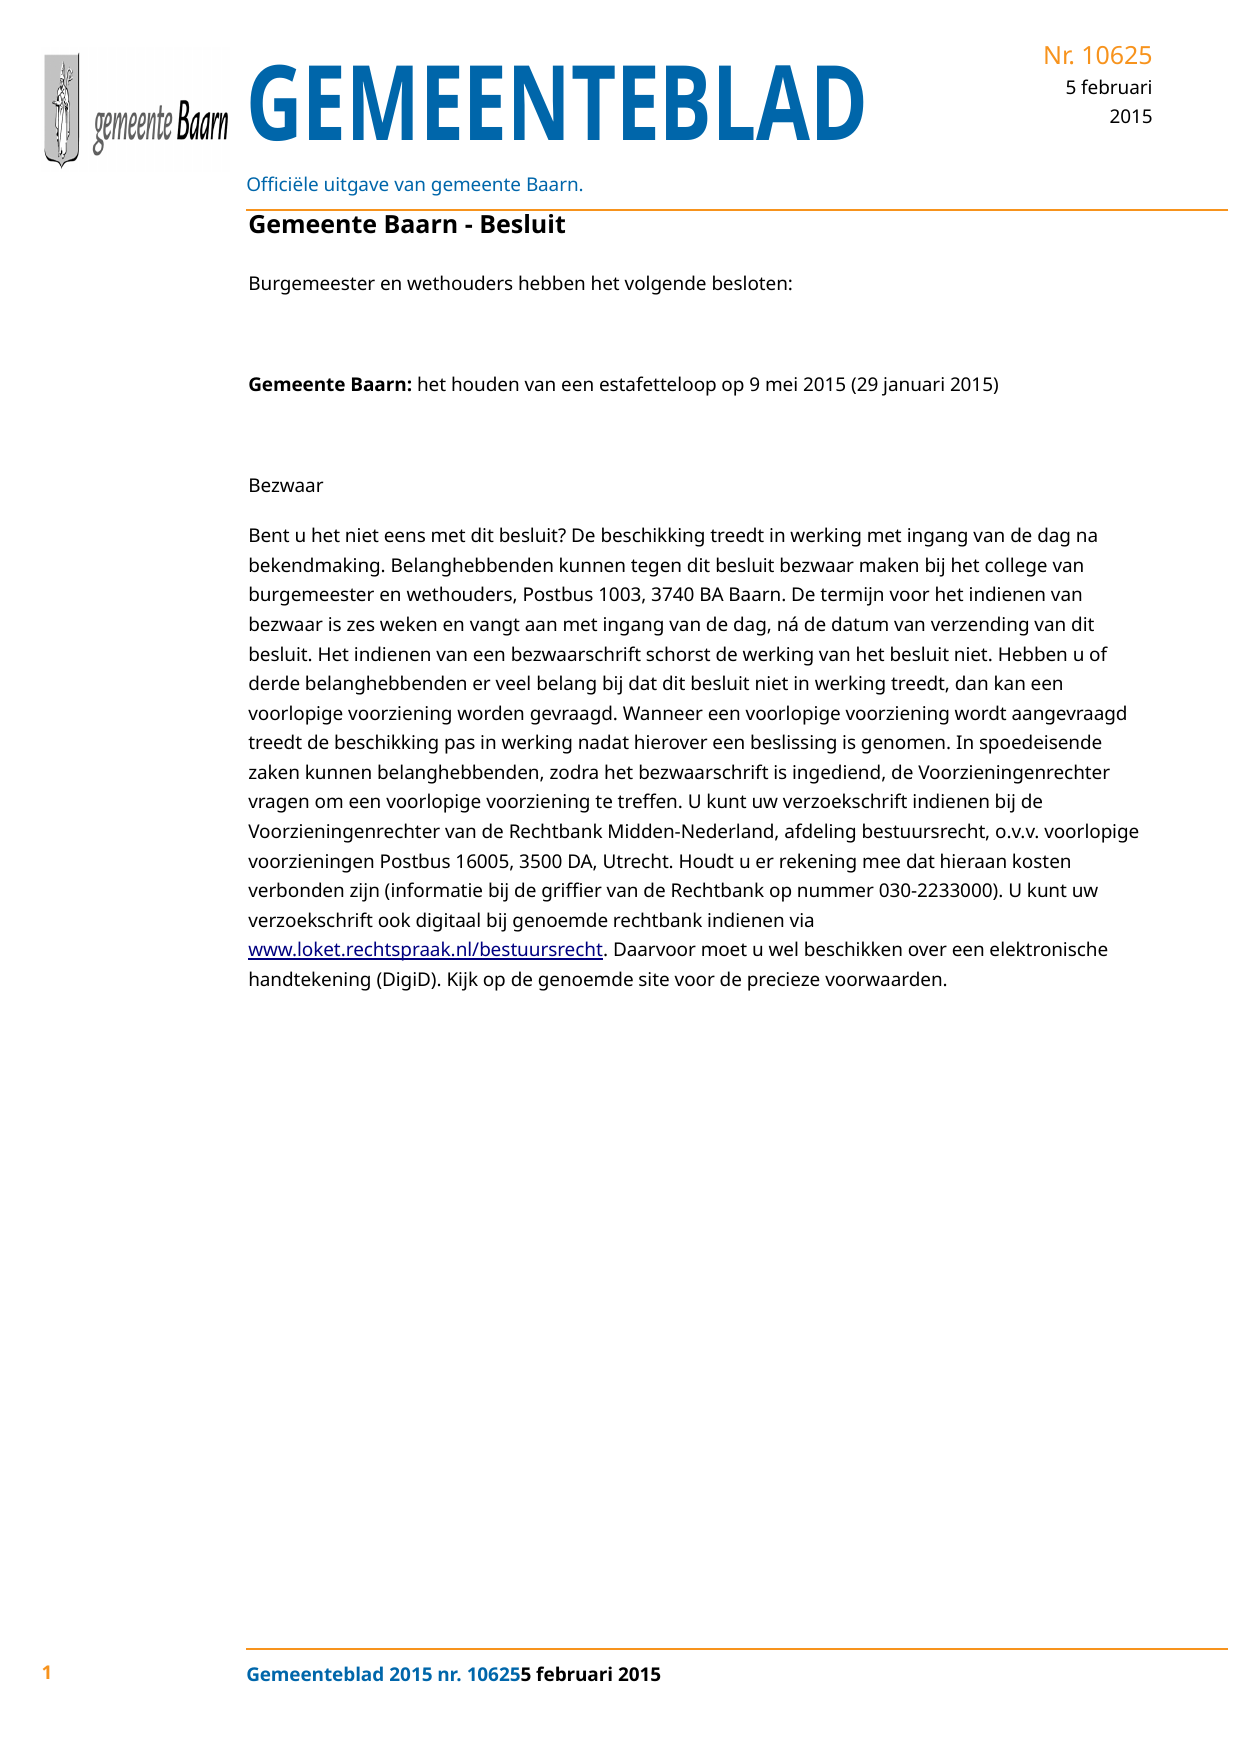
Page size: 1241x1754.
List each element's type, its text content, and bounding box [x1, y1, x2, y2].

text Burgemeester en wethouders hebben het volgende besloten: [248, 270, 1152, 296]
text Bezwaar [248, 472, 1152, 498]
text Gemeente Baarn: het houden van een estafetteloop op 9 mei 2015 (29 januari 2015) [248, 371, 1152, 397]
text Bent u het niet eens met dit besluit? De beschikking treedt in werking met ingang van de dag na bekendmaking. Belanghebbenden kunnen tegen dit besluit bezwaar maken bij het college van burgemeester en wethouders, Postbus 1003, 3740 BA Baarn. De termijn voor het indienen van bezwaar is zes weken en vangt aan met ingang van de dag, ná de datum van verzending van dit besluit. Het indienen van een bezwaarschrift schorst de werking van het besluit niet. Hebben u of derde belanghebbenden er veel belang bij dat dit besluit niet in werking treedt, dan kan een voorlopige voorziening worden gevraagd. Wanneer een voorlopige voorziening wordt aangevraagd treedt de beschikking pas in werking nadat hierover een beslissing is genomen. In spoedeisende zaken kunnen belanghebbenden, zodra het bezwaarschrift is ingediend, de Voorzieningenrechter vragen om een voorlopige voorziening te treffen. U kunt uw verzoekschrift indienen bij de Voorzieningenrechter van de Rechtbank Midden-Nederland, afdeling bestuursrecht, o.v.v. voorlopige voorzieningen Postbus 16005, 3500 DA, Utrecht. Houdt u er rekening mee dat hieraan kosten verbonden zijn (informatie bij de griffier van de Rechtbank op nummer 030-2233000). U kunt uw verzoekschrift ook digitaal bij genoemde rechtbank indienen via www.loket.rechtspraak.nl/bestuursrecht. Daarvoor moet u wel beschikken over een elektronische handtekening (DigiD). Kijk op de genoemde site voor de precieze voorwaarden. [248, 522, 1152, 992]
text Gemeente Baarn - Besluit [248, 211, 1152, 241]
picture [41, 47, 231, 172]
